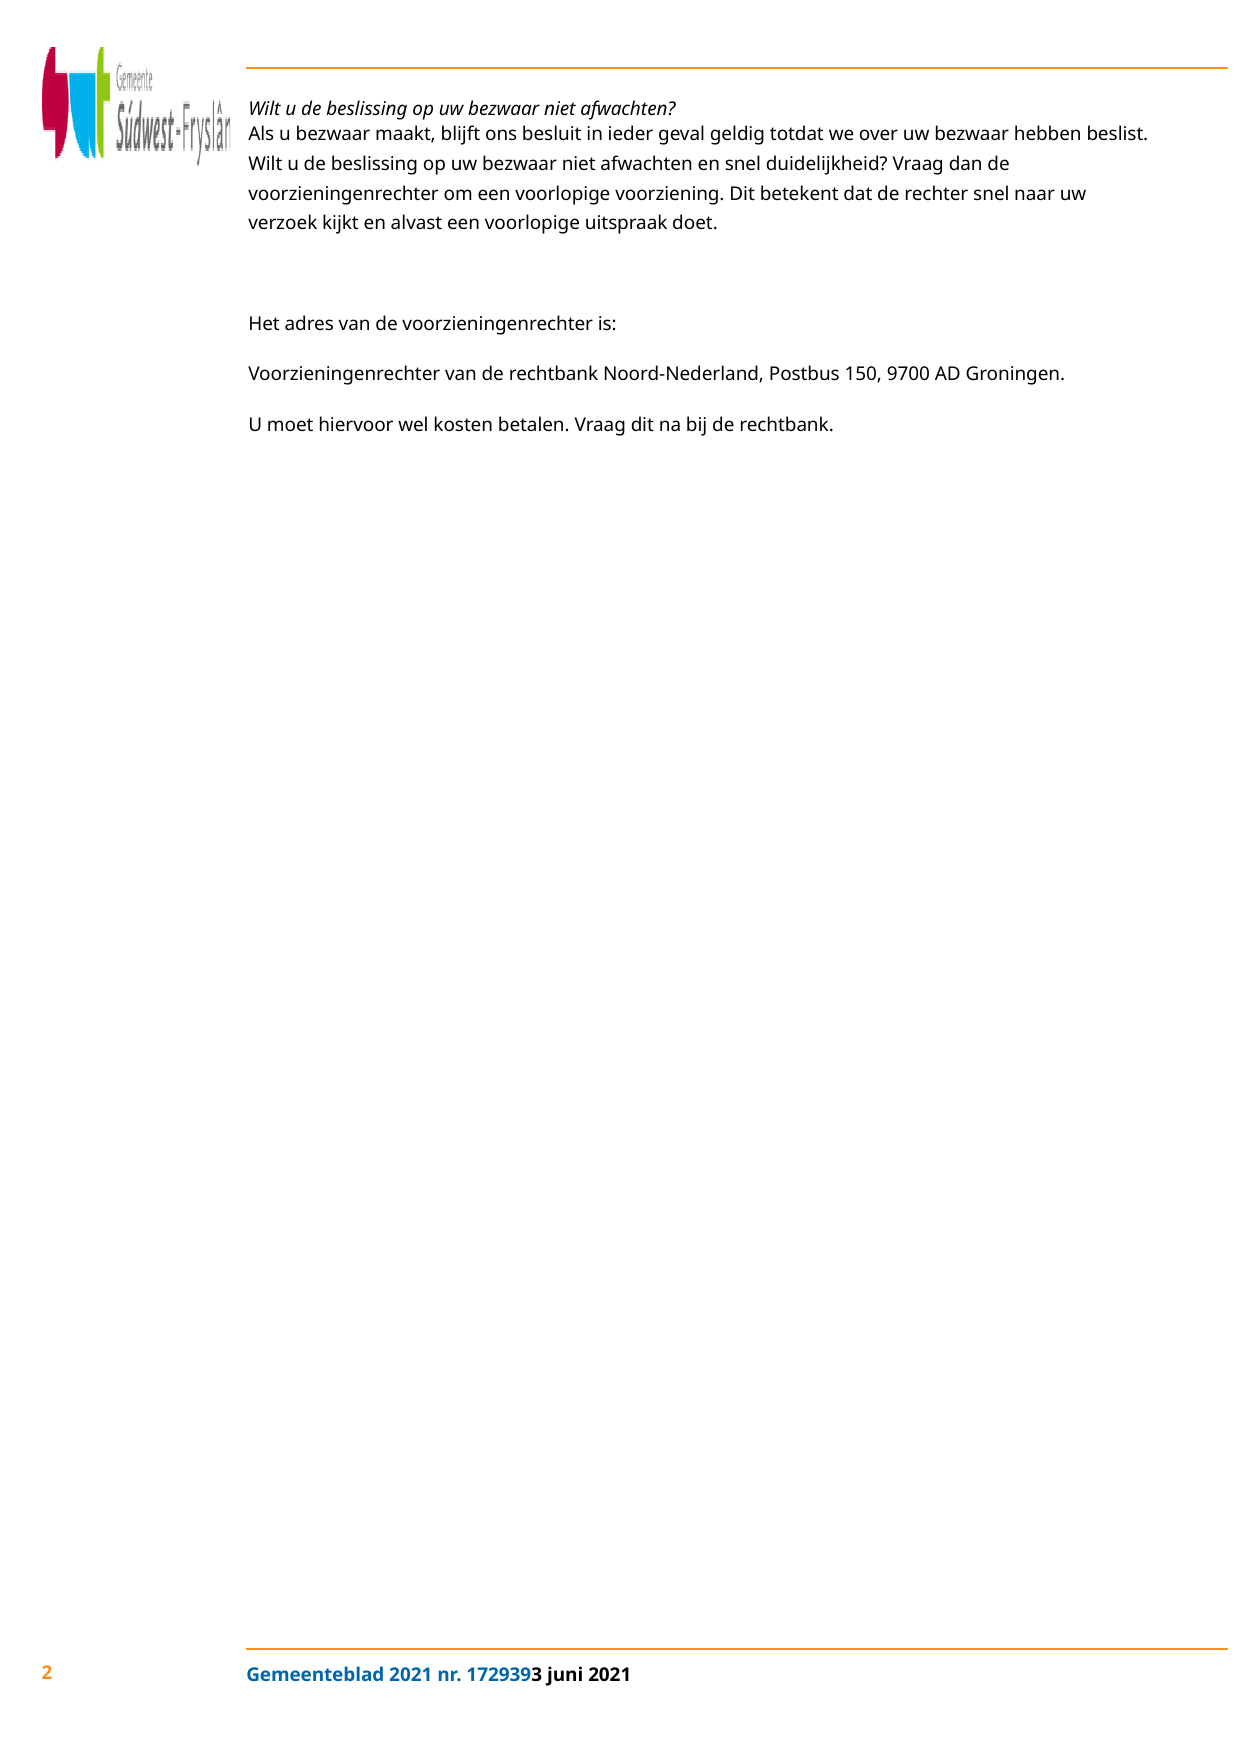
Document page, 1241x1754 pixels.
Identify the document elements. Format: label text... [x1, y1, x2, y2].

text Als u bezwaar maakt, blijft ons besluit in ieder geval geldig totdat we over uw bezwaar hebben beslist. Wilt u de beslissing op uw bezwaar niet afwachten en snel duidelijkheid? Vraag dan de voorzieningenrechter om een voorlopige voorziening. Dit betekent dat de rechter snel naar uw verzoek kijkt en alvast een voorlopige uitspraak doet. [248, 121, 1152, 235]
text U moet hiervoor wel kosten betalen. Vraag dit na bij de rechtbank. [248, 411, 1152, 437]
picture [41, 47, 231, 172]
text Voorzieningenrechter van de rechtbank Noord-Nederland, Postbus 150, 9700 AD Groningen. [248, 361, 1152, 386]
text Wilt u de beslissing op uw bezwaar niet afwachten? [248, 95, 1152, 121]
text Het adres van de voorzieningenrechter is: [248, 310, 1152, 336]
